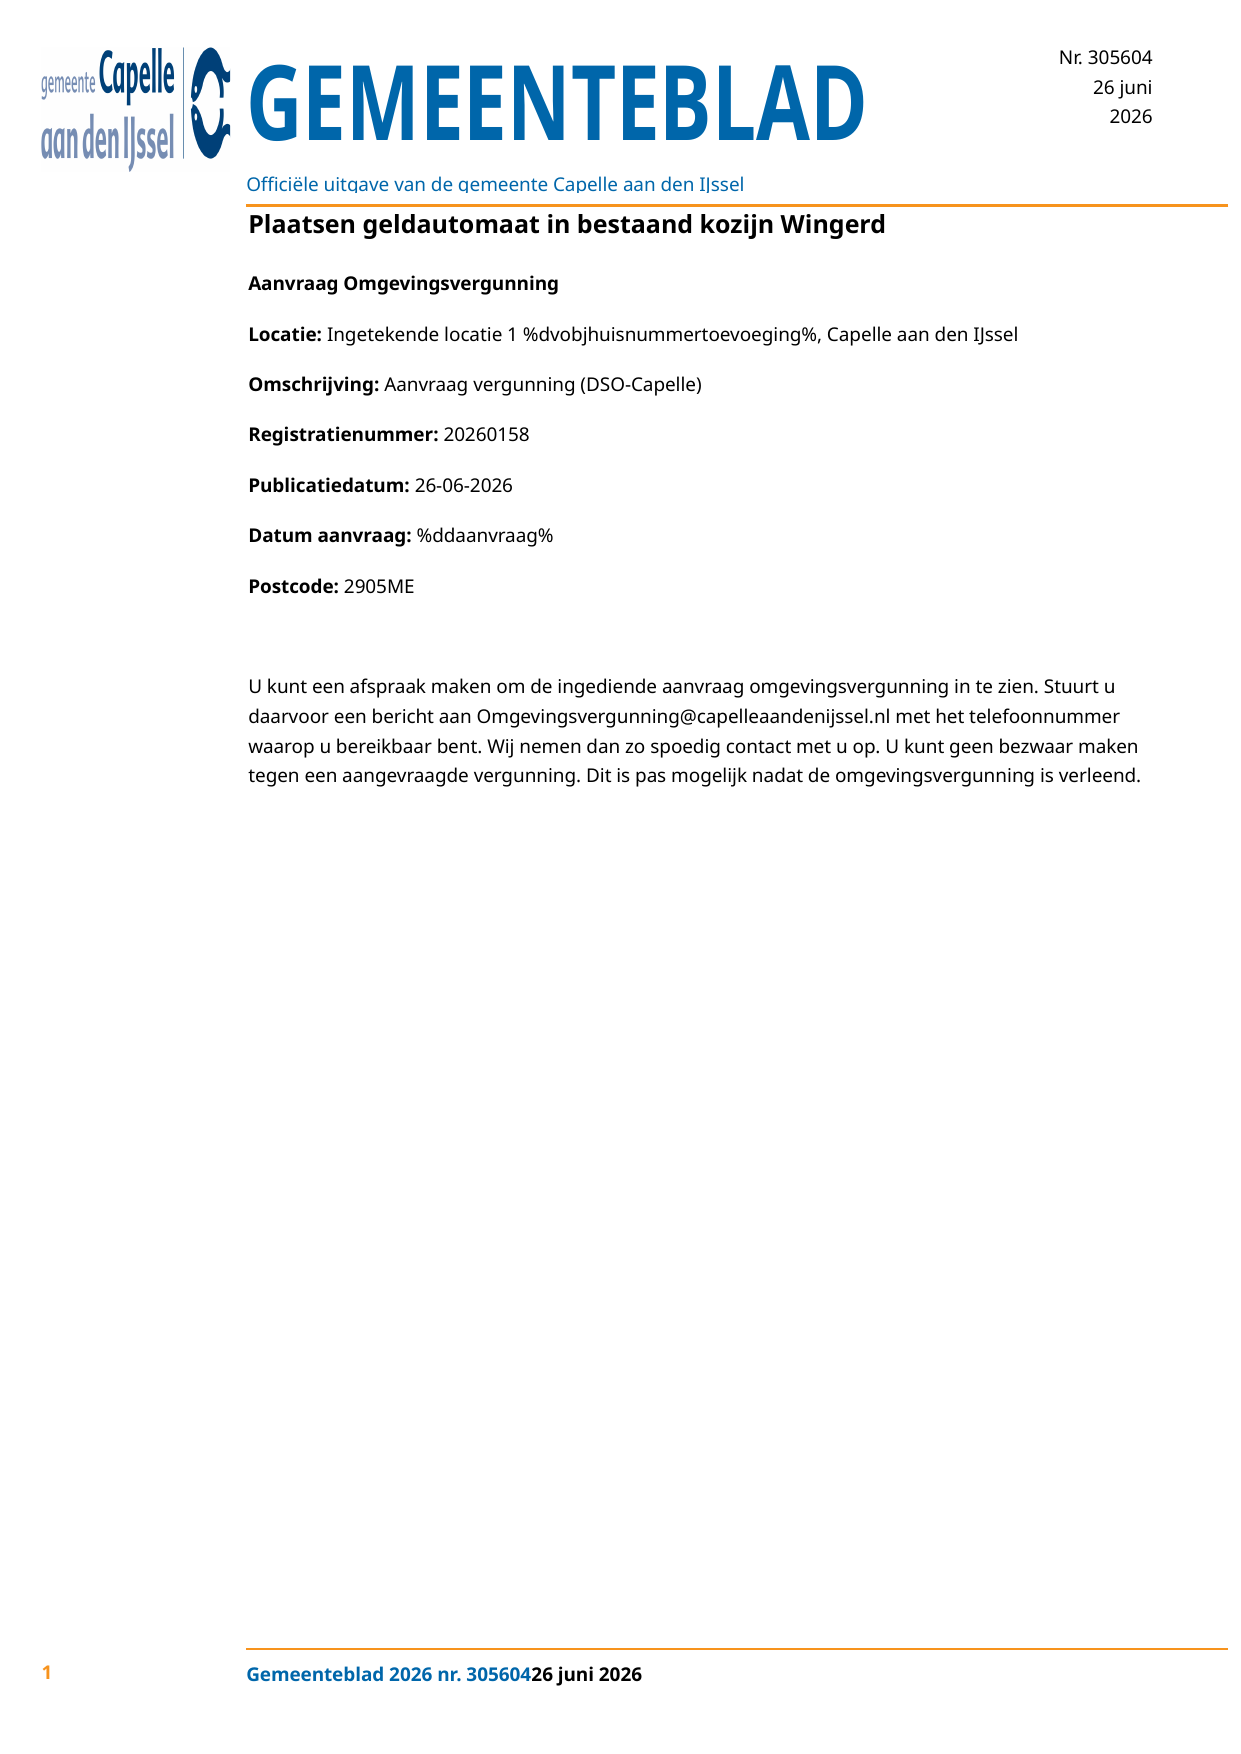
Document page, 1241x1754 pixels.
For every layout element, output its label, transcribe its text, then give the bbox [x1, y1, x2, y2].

text Registratienummer: 20260158 [248, 422, 1152, 447]
text Publicatiedatum: 26-06-2026 [248, 472, 1152, 498]
text Datum aanvraag: %ddaanvraag% [248, 522, 1152, 548]
text Omschrijving: Aanvraag vergunning (DSO-Capelle) [248, 371, 1152, 397]
text Aanvraag Omgevingsvergunning [248, 270, 1152, 296]
text U kunt een afspraak maken om de ingediende aanvraag omgevingsvergunning in te zien. Stuurt u daarvoor een bericht aan Omgevingsvergunning@capelleaandenijssel.nl met het telefoonnummer waarop u bereikbaar bent. Wij nemen dan zo spoedig contact met u op. U kunt geen bezwaar maken tegen een aangevraagde vergunning. Dit is pas mogelijk nadat de omgevingsvergunning is verleend. [248, 674, 1152, 788]
text Locatie: Ingetekende locatie 1 %dvobjhuisnummertoevoeging%, Capelle aan den IJssel [248, 321, 1152, 346]
text Plaatsen geldautomaat in bestaand kozijn Wingerd [248, 207, 1152, 241]
text Postcode: 2905ME [248, 573, 1152, 598]
picture [41, 47, 231, 172]
